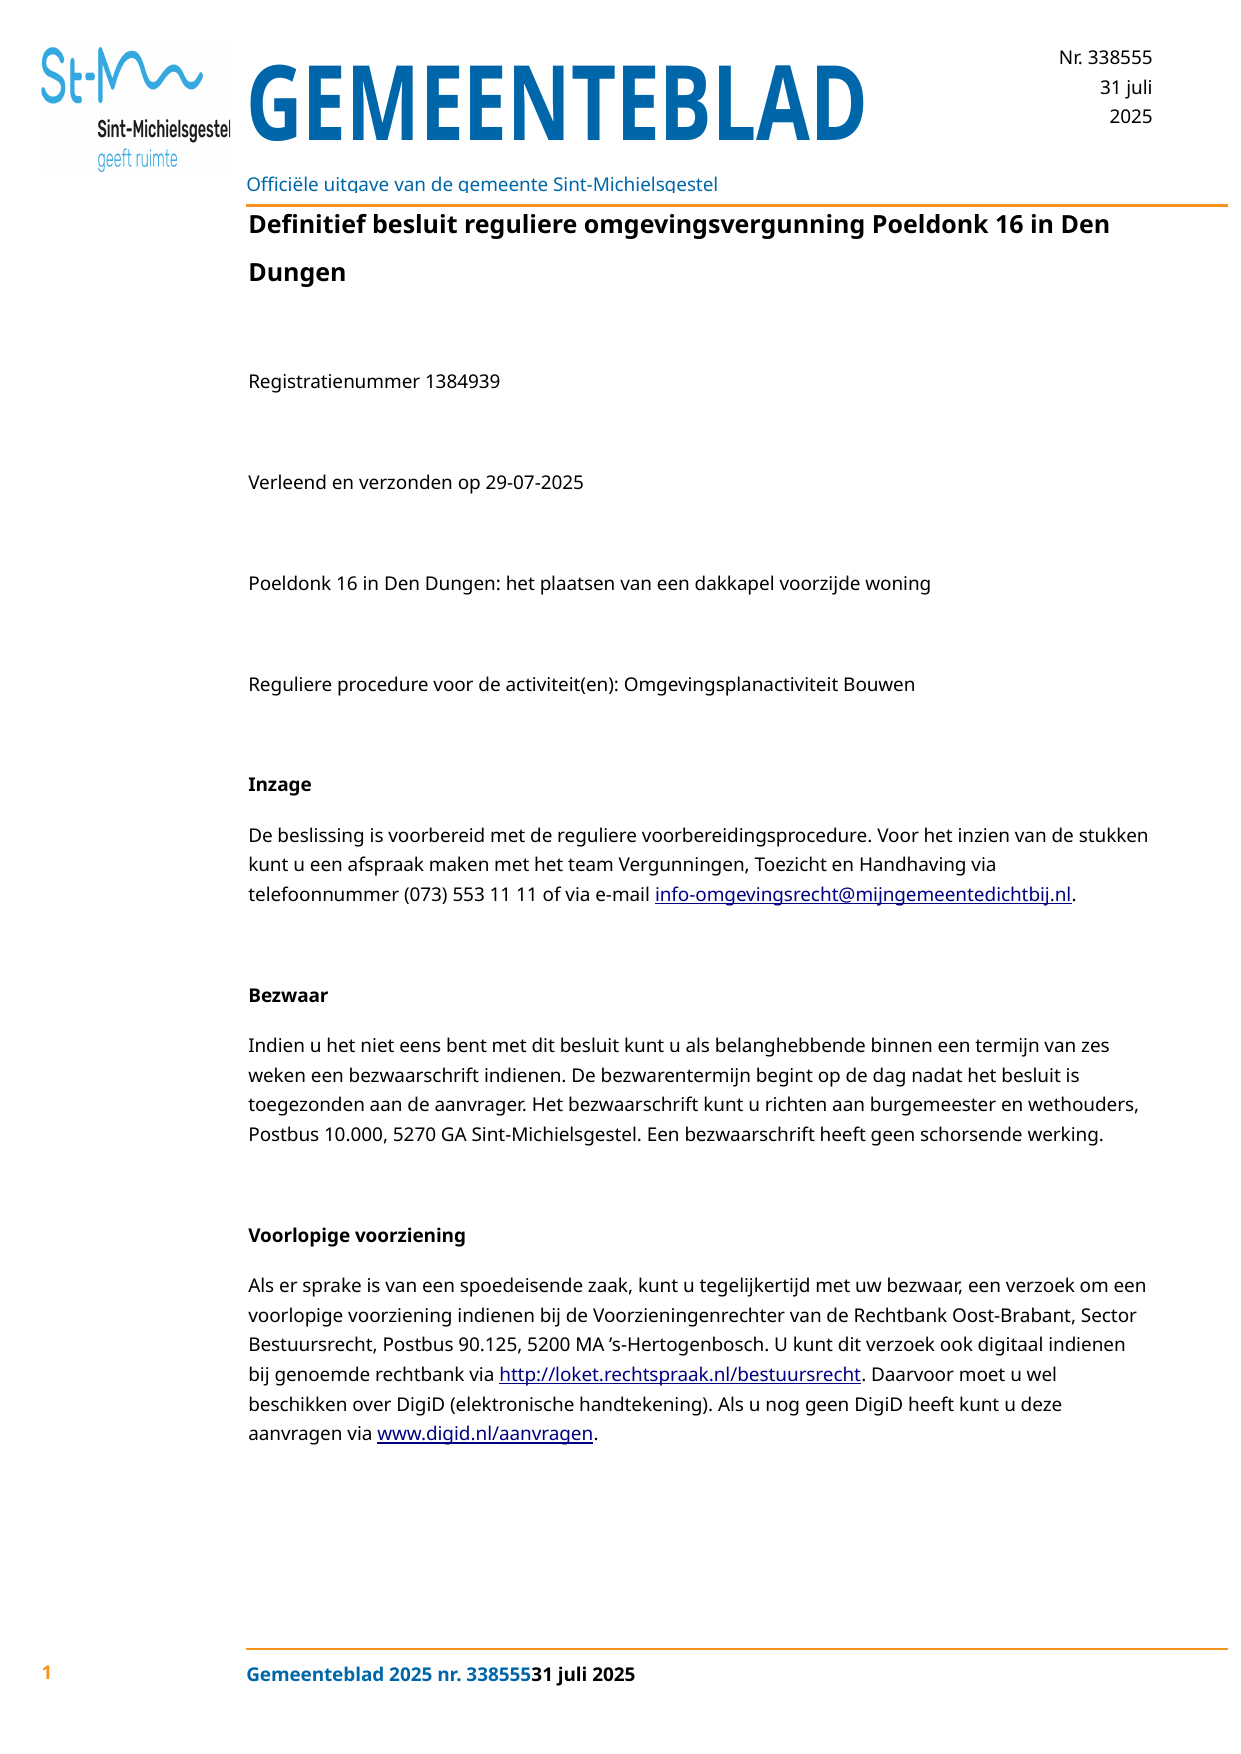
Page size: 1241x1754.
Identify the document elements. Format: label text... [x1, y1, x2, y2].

text Indien u het niet eens bent met dit besluit kunt u als belanghebbende binnen een termijn van zes weken een bezwaarschrift indienen. De bezwarentermijn begint op de dag nadat het besluit is toegezonden aan de aanvrager. Het bezwaarschrift kunt u richten aan burgemeester en wethouders, Postbus 10.000, 5270 GA Sint-Michielsgestel. Een bezwaarschrift heeft geen schorsende werking. [248, 1032, 1152, 1147]
text Poeldonk 16 in Den Dungen: het plaatsen van een dakkapel voorzijde woning [248, 570, 1152, 596]
text Bezwaar [248, 982, 1152, 1008]
text Definitief besluit reguliere omgevingsvergunning Poeldonk 16 in Den Dungen [248, 207, 1152, 288]
picture [41, 47, 231, 172]
text De beslissing is voorbereid met de reguliere voorbereidingsprocedure. Voor het inzien van de stukken kunt u een afspraak maken met het team Vergunningen, Toezicht en Handhaving via telefoonnummer (073) 553 11 11 of via e-mail info-omgevingsrecht@mijngemeentedichtbij.nl. [248, 822, 1152, 907]
text Registratienummer 1384939 [248, 368, 1152, 394]
text Als er sprake is van een spoedeisende zaak, kunt u tegelijkertijd met uw bezwaar, een verzoek om een voorlopige voorziening indienen bij de Voorzieningenrechter van de Rechtbank Oost-Brabant, Sector Bestuursrecht, Postbus 90.125, 5200 MA ’s-Hertogenbosch. U kunt dit verzoek ook digitaal indienen bij genoemde rechtbank via http://loket.rechtspraak.nl/bestuursrecht. Daarvoor moet u wel beschikken over DigiD (elektronische handtekening). Als u nog geen DigiD heeft kunt u deze aanvragen via www.digid.nl/aanvragen. [248, 1272, 1152, 1446]
text Inzage [248, 772, 1152, 797]
text Verleend en verzonden op 29-07-2025 [248, 469, 1152, 495]
text Voorlopige voorziening [248, 1222, 1152, 1248]
text Reguliere procedure voor de activiteit(en): Omgevingsplanactiviteit Bouwen [248, 671, 1152, 697]
